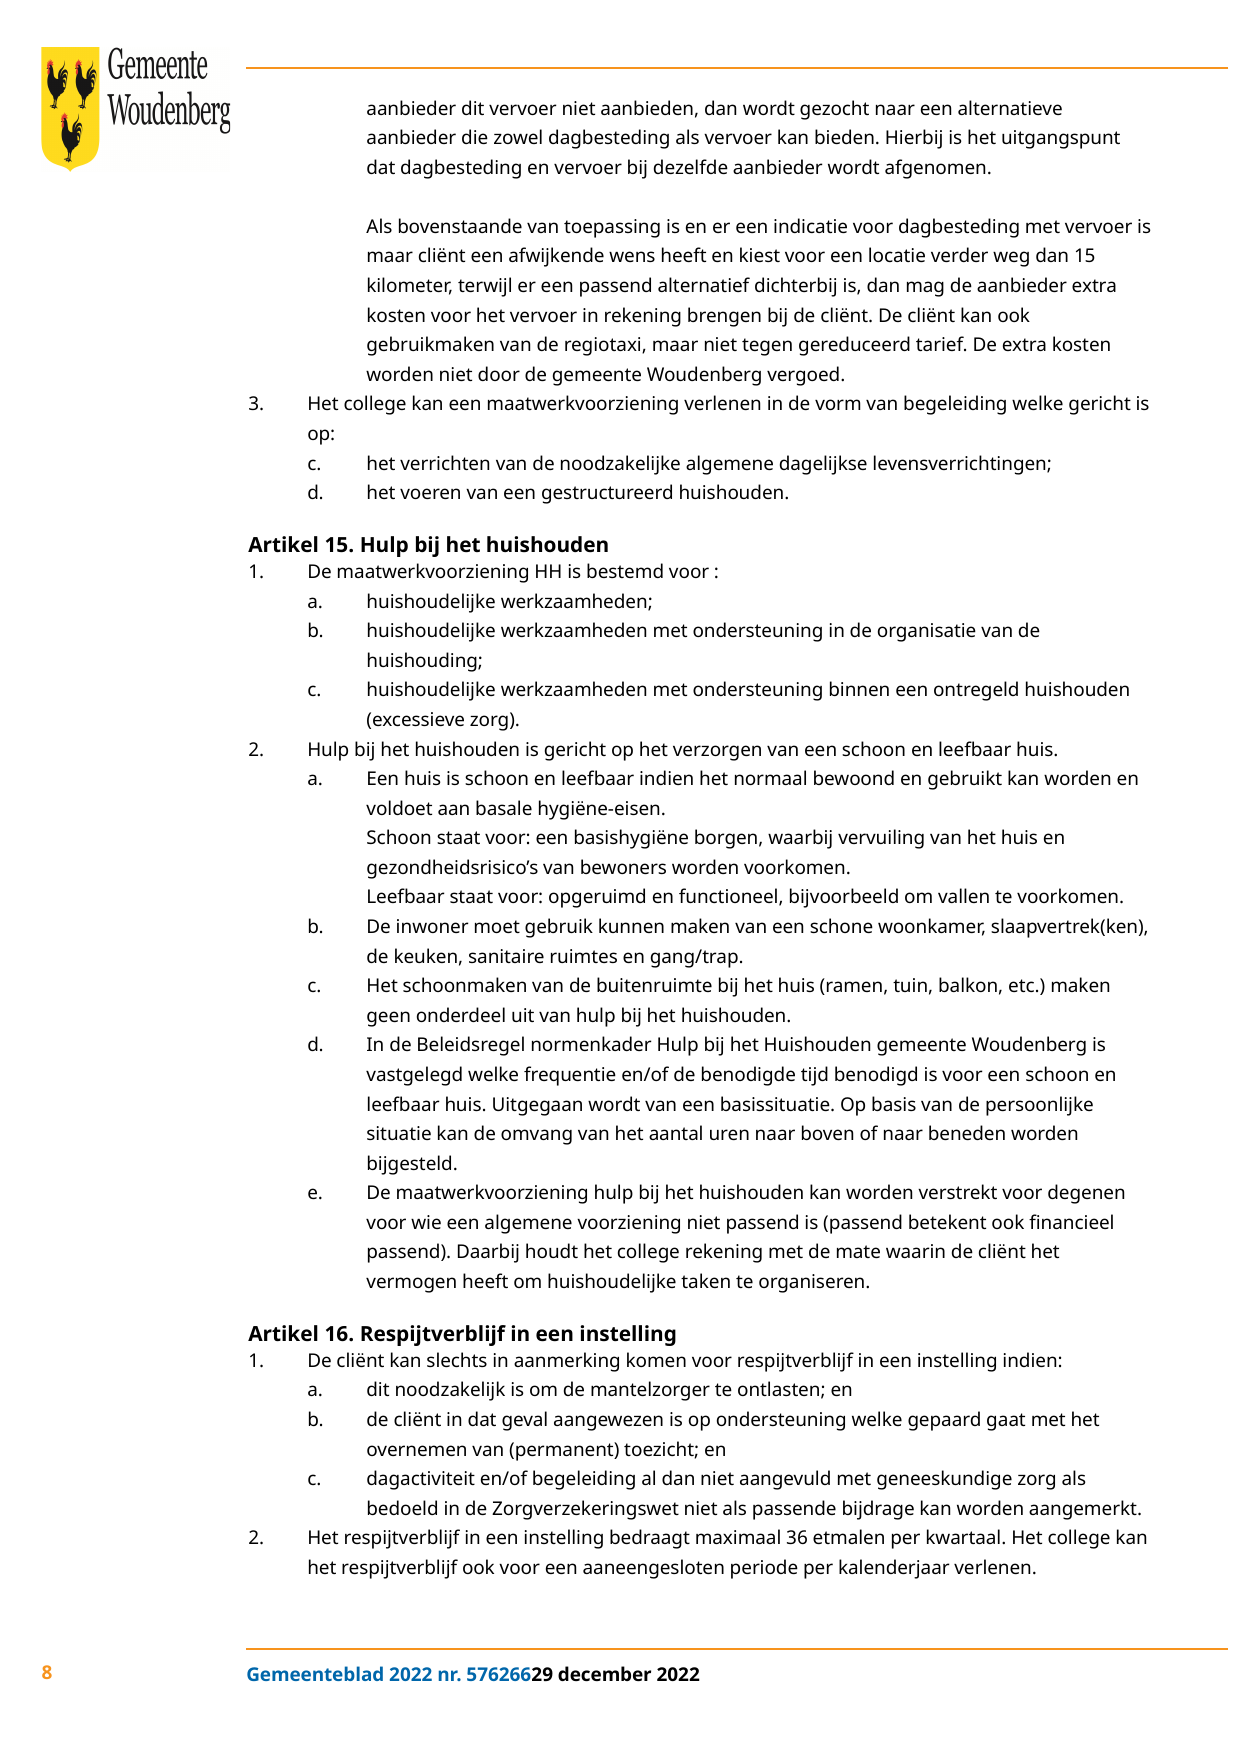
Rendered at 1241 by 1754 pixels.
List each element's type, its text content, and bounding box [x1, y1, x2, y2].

list Hulp bij het huishouden is gericht op het verzorgen van een schoon en leefbaar huis. [248, 736, 1152, 761]
list Het college kan een maatwerkvoorziening verlenen in de vorm van begeleiding welke gericht is op: [248, 391, 1152, 446]
list huishoudelijke werkzaamheden met ondersteuning in de organisatie van de huishouding; [307, 617, 1152, 673]
text Artikel 16. Respijtverblijf in een instelling [248, 1319, 1152, 1347]
list Leefbaar staat voor: opgeruimd en functioneel, bijvoorbeeld om vallen te voorkomen. [307, 884, 1152, 909]
list In de Beleidsregel normenkader Hulp bij het Huishouden gemeente Woudenberg is vastgelegd welke frequentie en/of de benodigde tijd benodigd is voor een schoon en leefbaar huis. Uitgegaan wordt van een basissituatie. Op basis van de persoonlijke situatie kan de omvang van het aantal uren naar boven of naar beneden worden bijgesteld. [307, 1032, 1152, 1176]
list Een huis is schoon en leefbaar indien het normaal bewoond en gebruikt kan worden en voldoet aan basale hygiëne-eisen. [307, 765, 1152, 821]
list De maatwerkvoorziening hulp bij het huishouden kan worden verstrekt voor degenen voor wie een algemene voorziening niet passend is (passend betekent ook financieel passend). Daarbij houdt het college rekening met de mate waarin de cliënt het vermogen heeft om huishoudelijke taken te organiseren. [307, 1179, 1152, 1294]
list Als bovenstaande van toepassing is en er een indicatie voor dagbesteding met vervoer is maar cliënt een afwijkende wens heeft en kiest voor een locatie verder weg dan 15 kilometer, terwijl er een passend alternatief dichterbij is, dan mag de aanbieder extra kosten voor het vervoer in rekening brengen bij de cliënt. De cliënt kan ook gebruikmaken van de regiotaxi, maar niet tegen gereduceerd tarief. De extra kosten worden niet door de gemeente Woudenberg vergoed. [307, 213, 1152, 387]
list aanbieder dit vervoer niet aanbieden, dan wordt gezocht naar een alternatieve aanbieder die zowel dagbesteding als vervoer kan bieden. Hierbij is het uitgangspunt dat dagbesteding en vervoer bij dezelfde aanbieder wordt afgenomen. [307, 95, 1152, 180]
list dit noodzakelijk is om de mantelzorger te ontlasten; en [307, 1377, 1152, 1402]
list het voeren van een gestructureerd huishouden. [307, 479, 1152, 505]
list Schoon staat voor: een basishygiëne borgen, waarbij vervuiling van het huis en gezondheidsrisico’s van bewoners worden voorkomen. [307, 824, 1152, 880]
list De inwoner moet gebruik kunnen maken van een schone woonkamer, slaapvertrek(ken), de keuken, sanitaire ruimtes en gang/trap. [307, 913, 1152, 968]
list dagactiviteit en/of begeleiding al dan niet aangevuld met geneeskundige zorg als bedoeld in de Zorgverzekeringswet niet als passende bijdrage kan worden aangemerkt. [307, 1465, 1152, 1521]
picture [41, 47, 231, 172]
list huishoudelijke werkzaamheden; [307, 588, 1152, 613]
list huishoudelijke werkzaamheden met ondersteuning binnen een ontregeld huishouden (excessieve zorg). [307, 677, 1152, 732]
list De maatwerkvoorziening HH is bestemd voor : [248, 558, 1152, 584]
list Het schoonmaken van de buitenruimte bij het huis (ramen, tuin, balkon, etc.) maken geen onderdeel uit van hulp bij het huishouden. [307, 972, 1152, 1028]
list de cliënt in dat geval aangewezen is op ondersteuning welke gepaard gaat met het overnemen van (permanent) toezicht; en [307, 1406, 1152, 1462]
list De cliënt kan slechts in aanmerking komen voor respijtverblijf in een instelling indien: [248, 1347, 1152, 1373]
text Artikel 15. Hulp bij het huishouden [248, 530, 1152, 558]
list Het respijtverblijf in een instelling bedraagt maximaal 36 etmalen per kwartaal. Het college kan het respijtverblijf ook voor een aaneengesloten periode per kalenderjaar verlenen. [248, 1524, 1152, 1580]
list het verrichten van de noodzakelijke algemene dagelijkse levensverrichtingen; [307, 450, 1152, 476]
